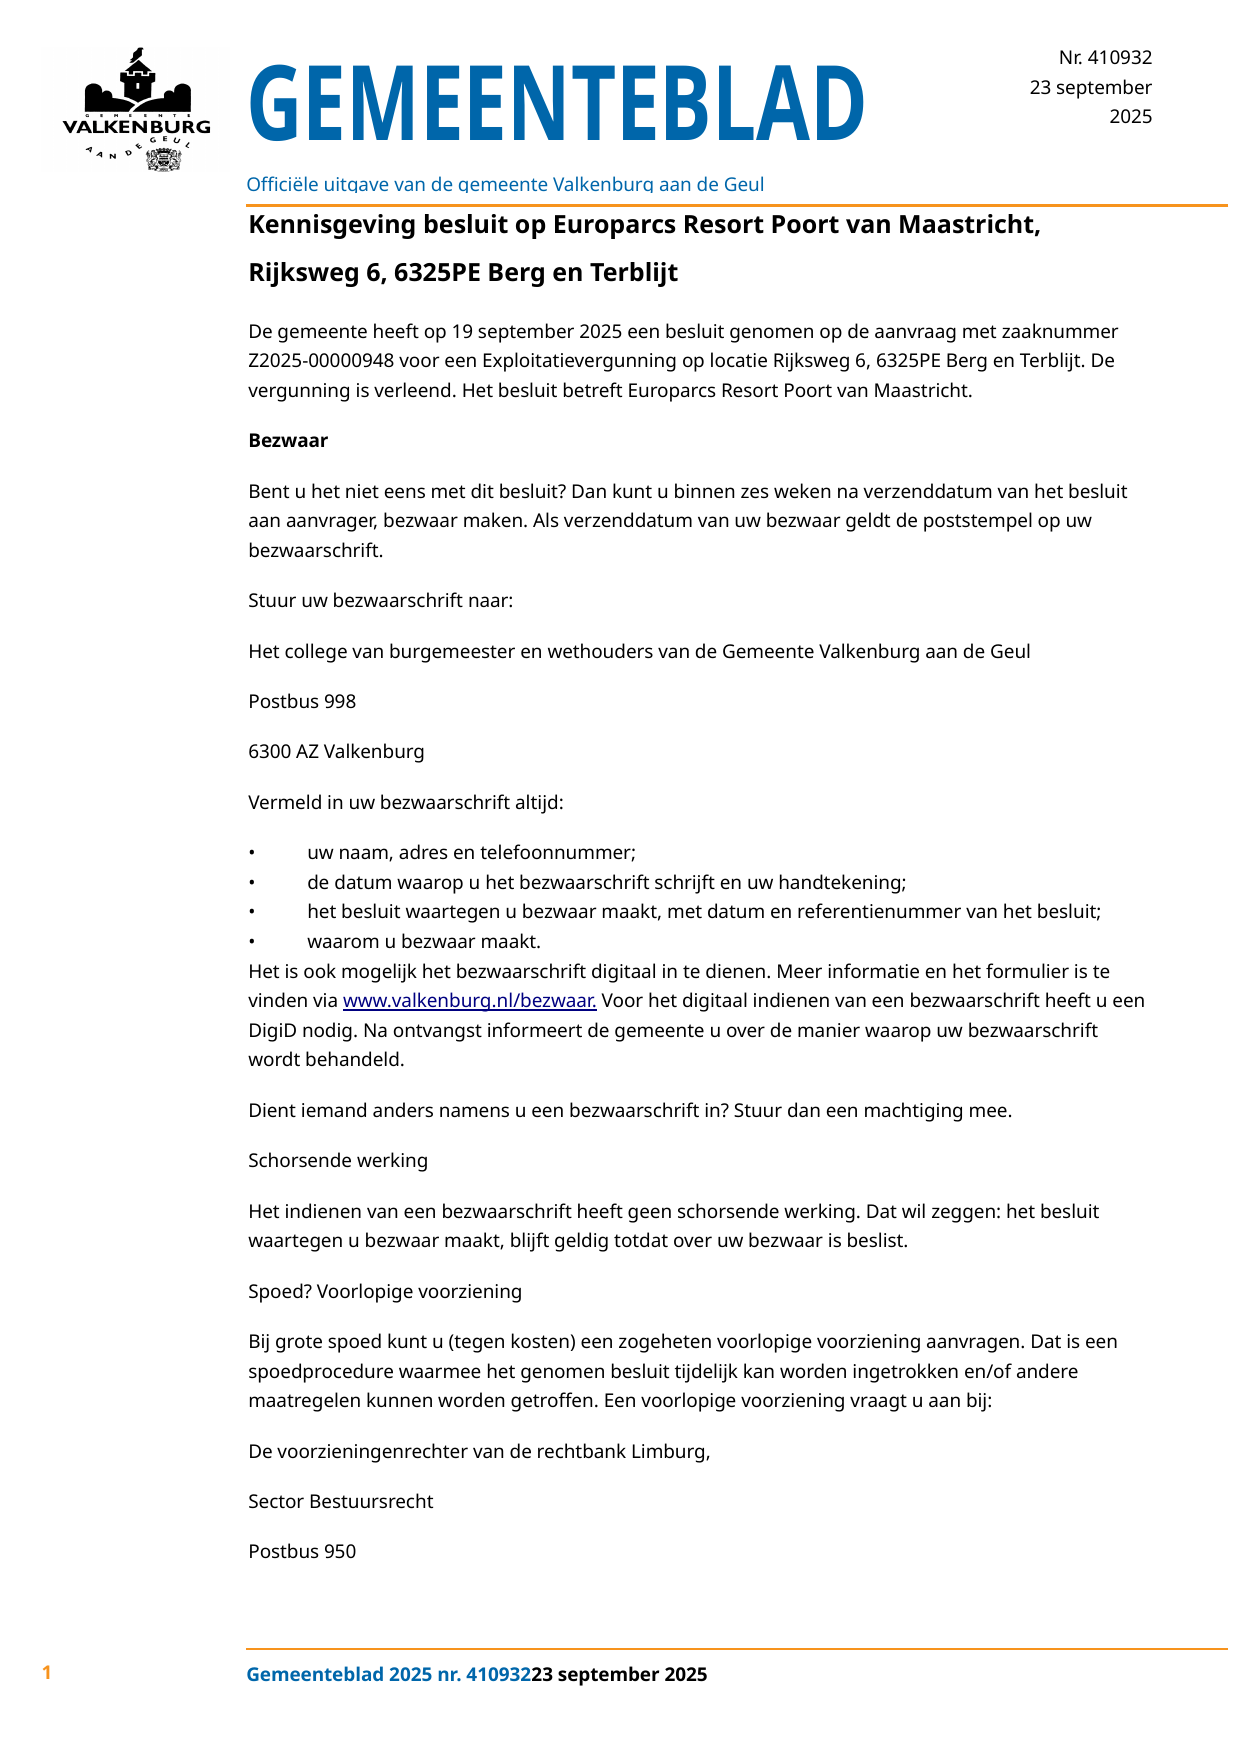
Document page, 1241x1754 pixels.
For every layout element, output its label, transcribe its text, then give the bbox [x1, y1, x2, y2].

list uw naam, adres en telefoonnummer; [248, 839, 1152, 865]
text Het is ook mogelijk het bezwaarschrift digitaal in te dienen. Meer informatie en het formulier is te vinden via www.valkenburg.nl/bezwaar. Voor het digitaal indienen van een bezwaarschrift heeft u een DigiD nodig. Na ontvangst informeert de gemeente u over de manier waarop uw bezwaarschrift wordt behandeld. [248, 958, 1152, 1072]
text De voorzieningenrechter van de rechtbank Limburg, [248, 1438, 1152, 1464]
text Bij grote spoed kunt u (tegen kosten) een zogeheten voorlopige voorziening aanvragen. Dat is een spoedprocedure waarmee het genomen besluit tijdelijk kan worden ingetrokken en/of andere maatregelen kunnen worden getroffen. Een voorlopige voorziening vraagt u aan bij: [248, 1328, 1152, 1413]
text Postbus 950 [248, 1539, 1152, 1564]
text Bezwaar [248, 427, 1152, 453]
picture [41, 47, 231, 172]
text Postbus 998 [248, 688, 1152, 714]
list de datum waarop u het bezwaarschrift schrijft en uw handtekening; [248, 869, 1152, 895]
text De gemeente heeft op 19 september 2025 een besluit genomen op de aanvraag met zaaknummer Z2025-00000948 voor een Exploitatievergunning op locatie Rijksweg 6, 6325PE Berg en Terblijt. De vergunning is verleend. Het besluit betreft Europarcs Resort Poort van Maastricht. [248, 318, 1152, 403]
list waarom u bezwaar maakt. [248, 928, 1152, 954]
text Spoed? Voorlopige voorziening [248, 1278, 1152, 1304]
text Sector Bestuursrecht [248, 1488, 1152, 1514]
text Het college van burgemeester en wethouders van de Gemeente Valkenburg aan de Geul [248, 638, 1152, 664]
text Vermeld in uw bezwaarschrift altijd: [248, 789, 1152, 815]
text Het indienen van een bezwaarschrift heeft geen schorsende werking. Dat wil zeggen: het besluit waartegen u bezwaar maakt, blijft geldig totdat over uw bezwaar is beslist. [248, 1198, 1152, 1253]
text Bent u het niet eens met dit besluit? Dan kunt u binnen zes weken na verzenddatum van het besluit aan aanvrager, bezwaar maken. Als verzenddatum van uw bezwaar geldt de poststempel op uw bezwaarschrift. [248, 478, 1152, 563]
text Schorsende werking [248, 1147, 1152, 1173]
text 6300 AZ Valkenburg [248, 739, 1152, 764]
text Dient iemand anders namens u een bezwaarschrift in? Stuur dan een machtiging mee. [248, 1097, 1152, 1123]
text Kennisgeving besluit op Europarcs Resort Poort van Maastricht, Rijksweg 6, 6325PE Berg en Terblijt [248, 207, 1152, 288]
list het besluit waartegen u bezwaar maakt, met datum en referentienummer van het besluit; [248, 899, 1152, 924]
text Stuur uw bezwaarschrift naar: [248, 587, 1152, 613]
